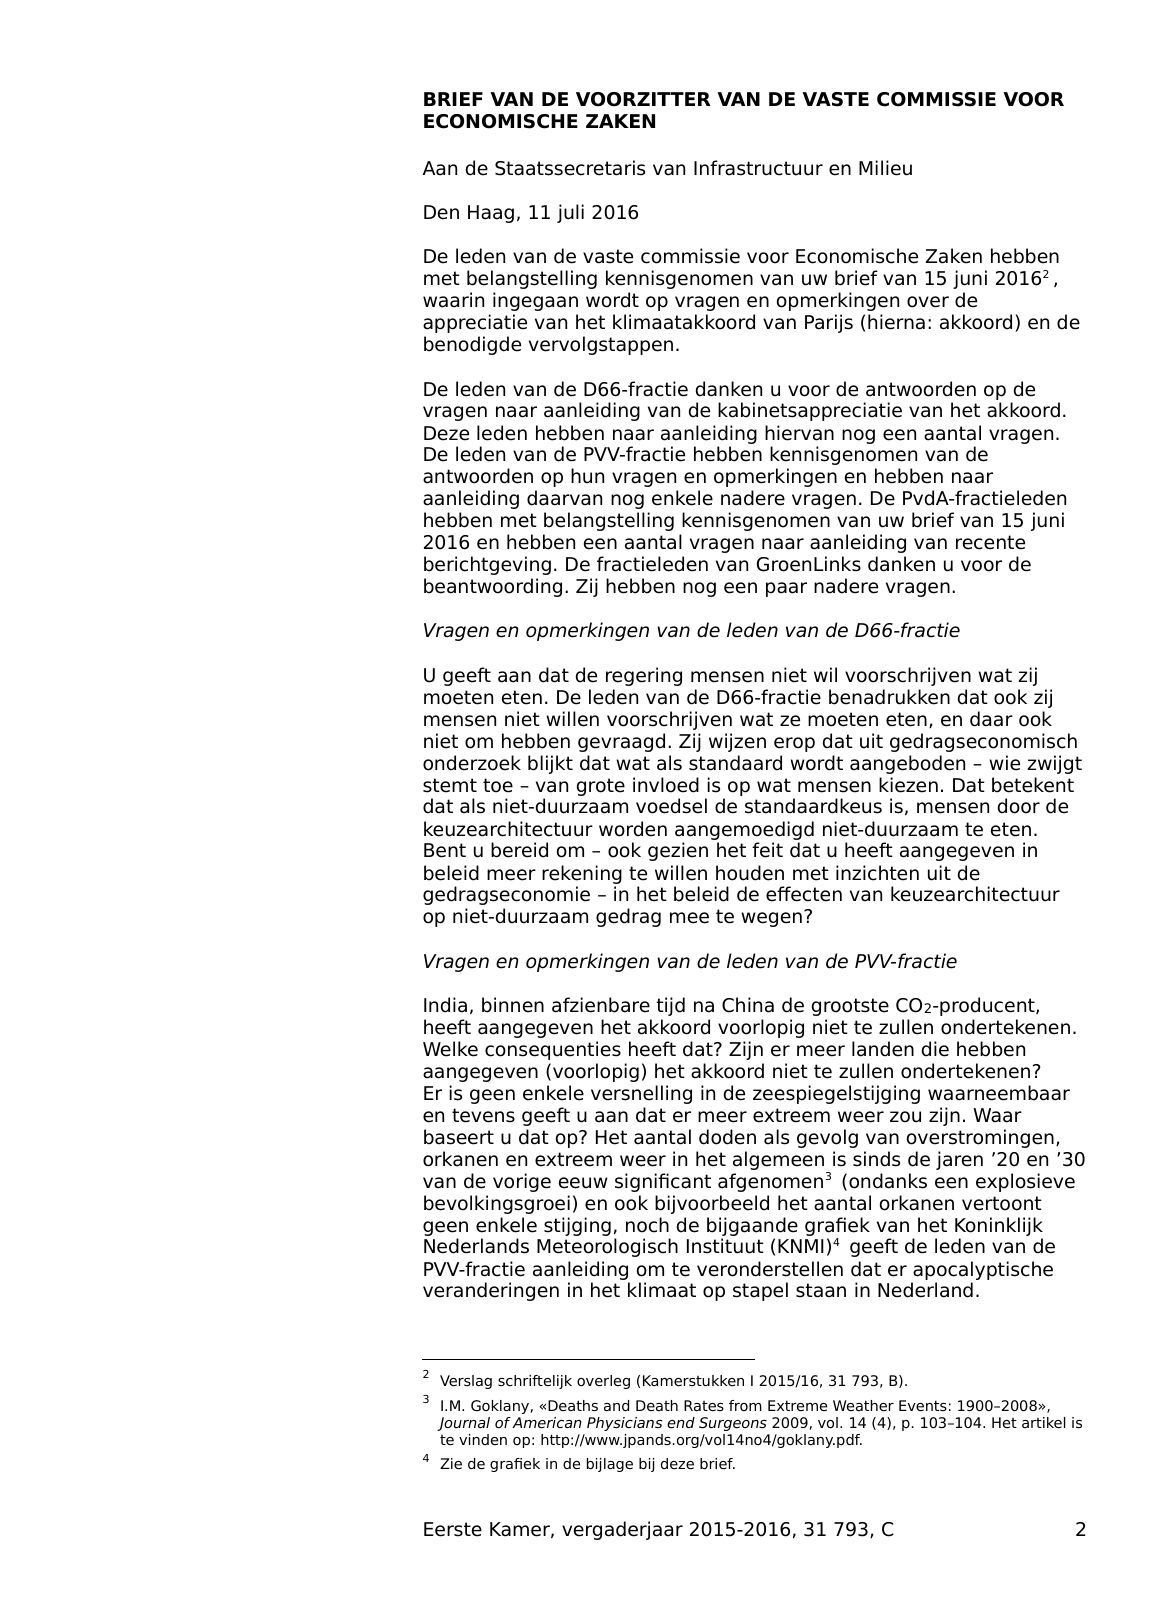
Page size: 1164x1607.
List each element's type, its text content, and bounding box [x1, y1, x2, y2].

text Verslag schriftelijk overleg (Kamerstukken I 2015/16, 31 793, B). [422, 1368, 1087, 1391]
text Zie de grafiek in de bijlage bij deze brief. [422, 1452, 1087, 1474]
text Aan de Staatssecretaris van Infrastructuur en Milieu [422, 158, 1087, 180]
text Er is geen enkele versnelling in de zeespiegelstijging waarneembaar en tevens geeft u aan dat er meer extreem weer zou zijn. Waar baseert u dat op? Het aantal doden als gevolg van overstromingen, orkanen en extreem weer in het algemeen is sinds de jaren ’20 en ’30 van de vorige eeuw significant afgenomen (ondanks een explosieve bevolkingsgroei) en ook bijvoorbeeld het aantal orkanen vertoont geen enkele stijging, noch de bijgaande grafiek van het Koninklijk Nederlands Meteorologisch Instituut (KNMI) geeft de leden van de PVV-fractie aanleiding om te veronderstellen dat er apocalyptische veranderingen in het klimaat op stapel staan in Nederland. [422, 1083, 1087, 1302]
text India, binnen afzienbare tijd na China de grootste CO2-producent, heeft aangegeven het akkoord voorlopig niet te zullen ondertekenen. Welke consequenties heeft dat? Zijn er meer landen die hebben aangegeven (voorlopig) het akkoord niet te zullen ondertekenen? [422, 995, 1087, 1083]
text De leden van de D66-fractie danken u voor de antwoorden op de vragen naar aanleiding van de kabinetsappreciatie van het akkoord. Deze leden hebben naar aanleiding hiervan nog een aantal vragen. De leden van de PVV-fractie hebben kennisgenomen van de antwoorden op hun vragen en opmerkingen en hebben naar aanleiding daarvan nog enkele nadere vragen. De PvdA-fractieleden hebben met belangstelling kennisgenomen van uw brief van 15 juni 2016 en hebben een aantal vragen naar aanleiding van recente berichtgeving. De fractieleden van GroenLinks danken u voor de beantwoording. Zij hebben nog een paar nadere vragen. [422, 378, 1087, 598]
subtitle Vragen en opmerkingen van de leden van de D66-fractie [422, 620, 1087, 642]
text I.M. Goklany, «Deaths and Death Rates from Extreme Weather Events: 1900–2008», Journal of American Physicians end Surgeons 2009, vol. 14 (4), p. 103–104. Het artikel is te vinden op: http://www.jpands.org/vol14no4/goklany.pdf. [422, 1393, 1087, 1449]
subtitle BRIEF VAN DE VOORZITTER VAN DE VASTE COMMISSIE VOOR ECONOMISCHE ZAKEN [422, 89, 1087, 133]
text U geeft aan dat de regering mensen niet wil voorschrijven wat zij moeten eten. De leden van de D66-fractie benadrukken dat ook zij mensen niet willen voorschrijven wat ze moeten eten, en daar ook niet om hebben gevraagd. Zij wijzen erop dat uit gedragseconomisch onderzoek blijkt dat wat als standaard wordt aangeboden – wie zwijgt stemt toe – van grote invloed is op wat mensen kiezen. Dat betekent dat als niet-duurzaam voedsel de standaardkeus is, mensen door de keuzearchitectuur worden aangemoedigd niet-duurzaam te eten. Bent u bereid om – ook gezien het feit dat u heeft aangegeven in beleid meer rekening te willen houden met inzichten uit de gedragseconomie – in het beleid de effecten van keuzearchitectuur op niet-duurzaam gedrag mee te wegen? [422, 664, 1087, 928]
text De leden van de vaste commissie voor Economische Zaken hebben met belangstelling kennisgenomen van uw brief van 15 juni 2016, waarin ingegaan wordt op vragen en opmerkingen over de appreciatie van het klimaatakkoord van Parijs (hierna: akkoord) en de benodigde vervolgstappen. [422, 246, 1087, 356]
subtitle Vragen en opmerkingen van de leden van de PVV-fractie [422, 951, 1087, 972]
text Den Haag, 11 juli 2016 [422, 202, 1087, 224]
